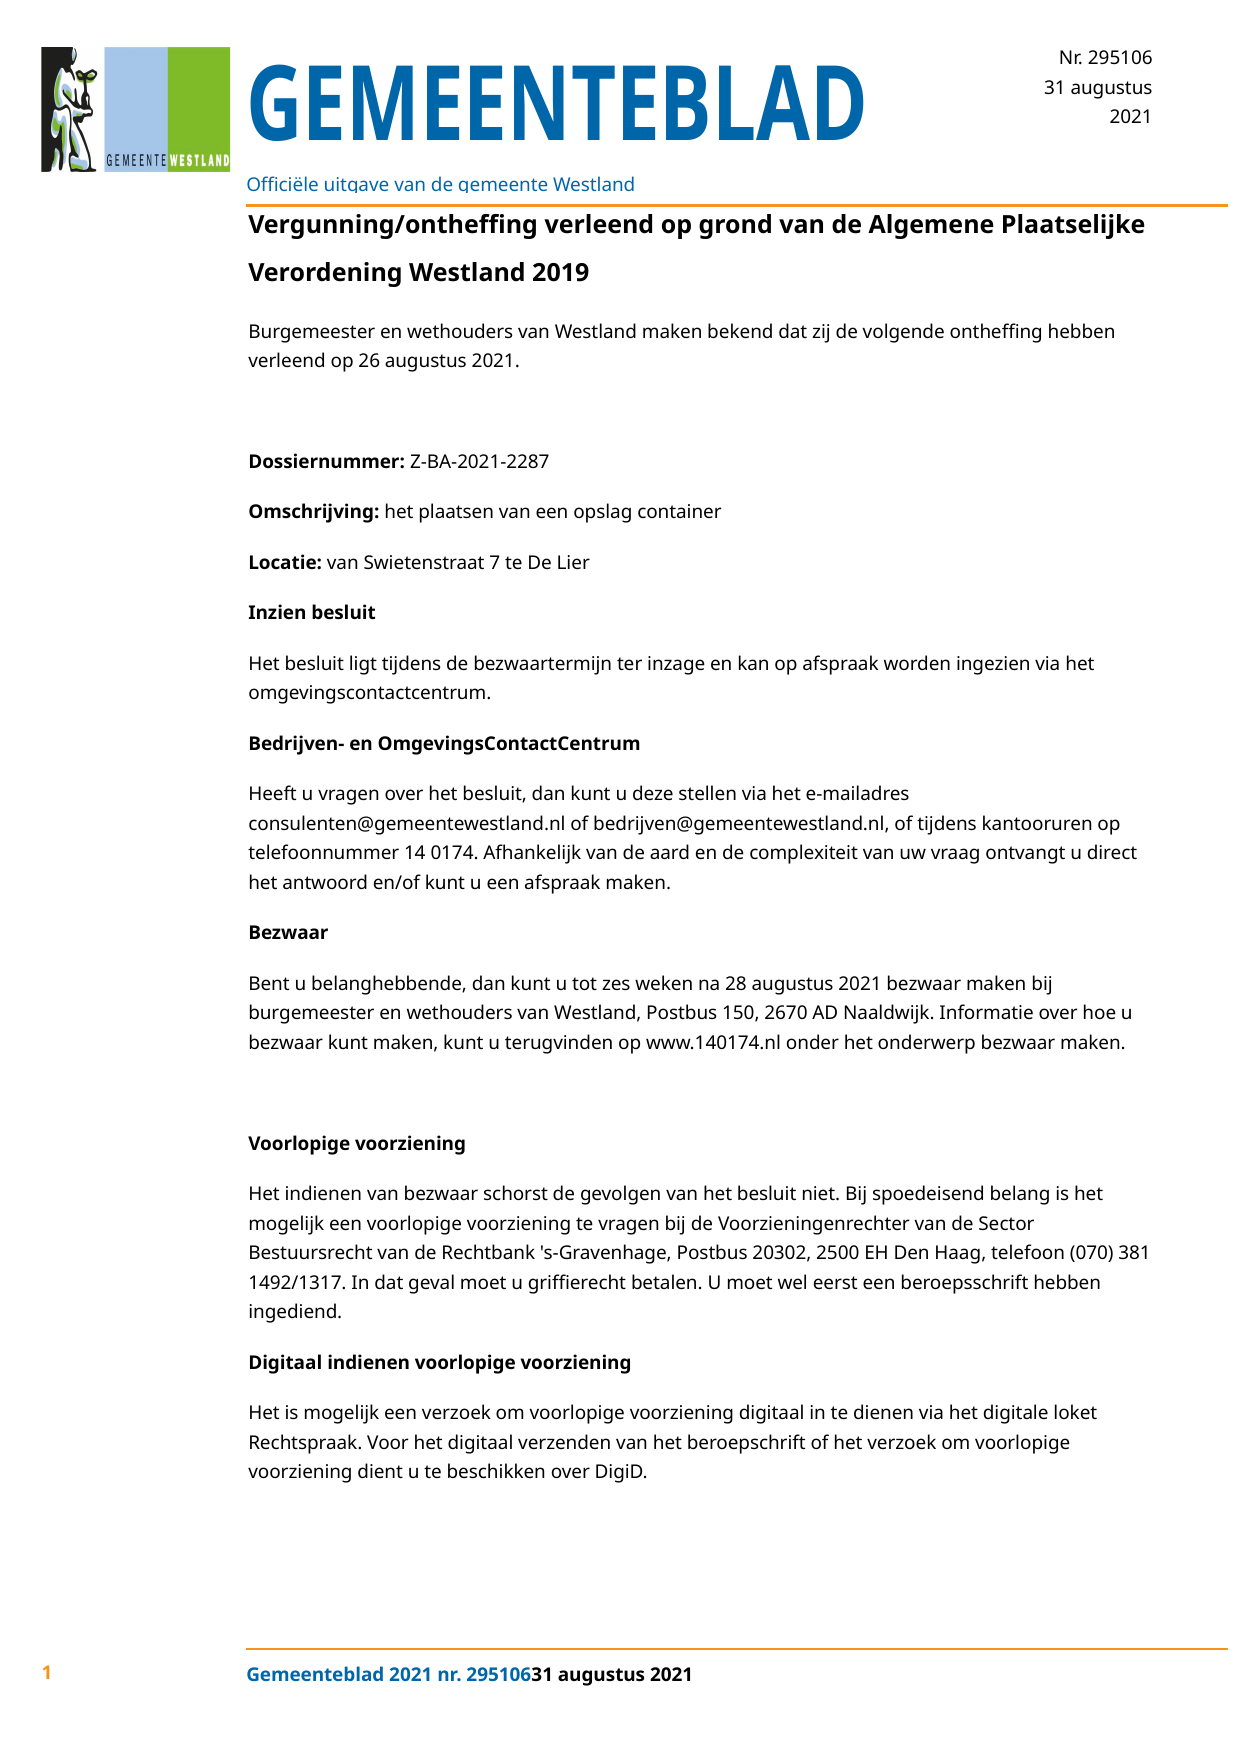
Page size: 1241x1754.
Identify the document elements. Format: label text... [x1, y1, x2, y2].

text Burgemeester en wethouders van Westland maken bekend dat zij de volgende ontheffing hebben verleend op 26 augustus 2021. [248, 318, 1152, 373]
text Bedrijven- en OmgevingsContactCentrum [248, 730, 1152, 756]
text Voorlopige voorziening [248, 1130, 1152, 1156]
text Inzien besluit [248, 599, 1152, 625]
text Omschrijving: het plaatsen van een opslag container [248, 499, 1152, 524]
text Heeft u vragen over het besluit, dan kunt u deze stellen via het e-mailadres consulenten@gemeentewestland.nl of bedrijven@gemeentewestland.nl, of tijdens kantooruren op telefoonnummer 14 0174. Afhankelijk van de aard en de complexiteit van uw vraag ontvangt u direct het antwoord en/of kunt u een afspraak maken. [248, 780, 1152, 895]
text Digitaal indienen voorlopige voorziening [248, 1349, 1152, 1375]
text Het besluit ligt tijdens de bezwaartermijn ter inzage en kan op afspraak worden ingezien via het omgevingscontactcentrum. [248, 650, 1152, 705]
text Dossiernummer: Z-BA-2021-2287 [248, 448, 1152, 474]
text Locatie: van Swietenstraat 7 te De Lier [248, 549, 1152, 575]
text Bent u belanghebbende, dan kunt u tot zes weken na 28 augustus 2021 bezwaar maken bij burgemeester en wethouders van Westland, Postbus 150, 2670 AD Naaldwijk. Informatie over hoe u bezwaar kunt maken, kunt u terugvinden op www.140174.nl onder het onderwerp bezwaar maken. [248, 970, 1152, 1055]
text Het indienen van bezwaar schorst de gevolgen van het besluit niet. Bij spoedeisend belang is het mogelijk een voorlopige voorziening te vragen bij de Voorzieningenrechter van de Sector Bestuursrecht van de Rechtbank 's-Gravenhage, Postbus 20302, 2500 EH Den Haag, telefoon (070) 381 1492/1317. In dat geval moet u griffierecht betalen. U moet wel eerst een beroepsschrift hebben ingediend. [248, 1180, 1152, 1324]
picture [41, 47, 231, 172]
text Vergunning/ontheffing verleend op grond van de Algemene Plaatselijke Verordening Westland 2019 [248, 207, 1152, 288]
text Het is mogelijk een verzoek om voorlopige voorziening digitaal in te dienen via het digitale loket Rechtspraak. Voor het digitaal verzenden van het beroepschrift of het verzoek om voorlopige voorziening dient u te beschikken over DigiD. [248, 1399, 1152, 1484]
text Bezwaar [248, 919, 1152, 945]
